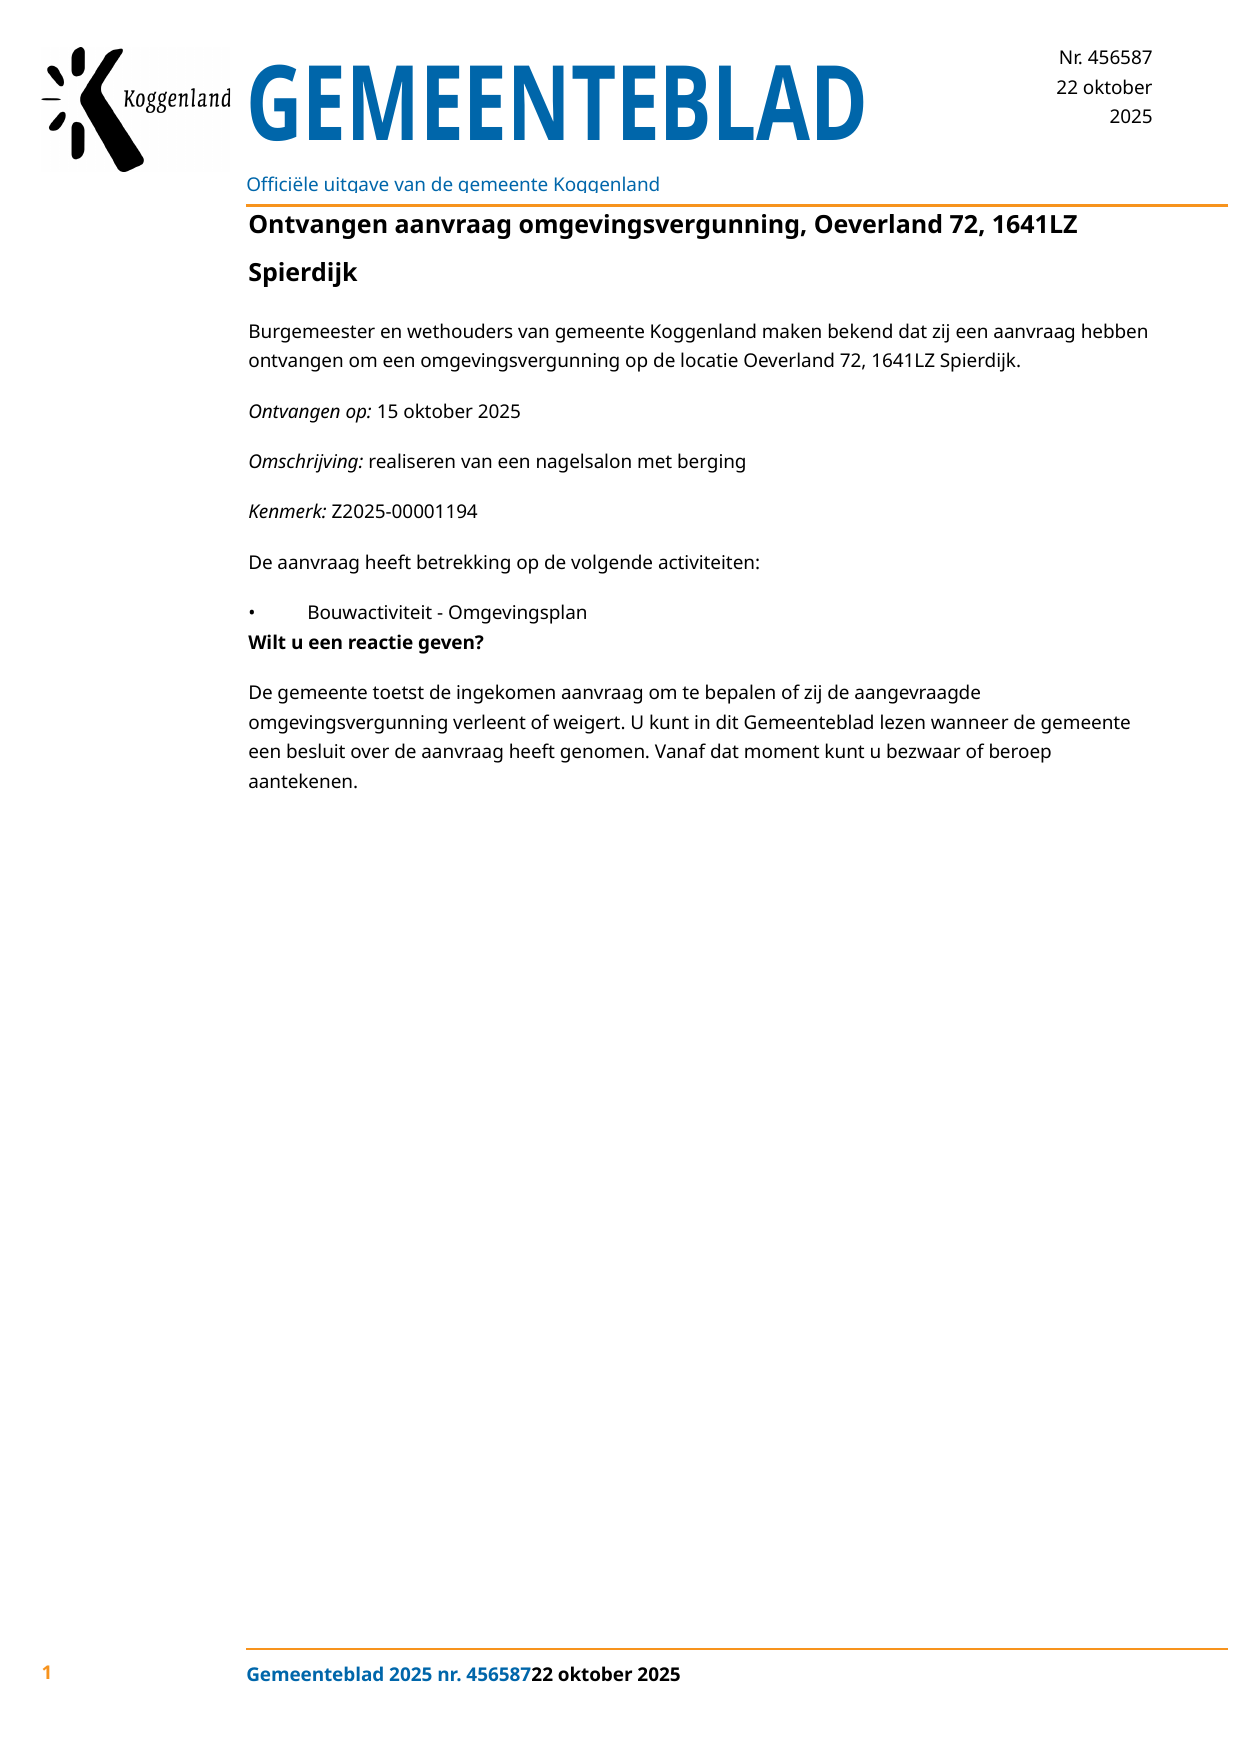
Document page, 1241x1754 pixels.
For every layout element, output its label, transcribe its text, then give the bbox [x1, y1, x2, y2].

list Bouwactiviteit - Omgevingsplan [248, 599, 1152, 625]
text Wilt u een reactie geven? [248, 629, 1152, 655]
text Ontvangen aanvraag omgevingsvergunning, Oeverland 72, 1641LZ Spierdijk [248, 207, 1152, 288]
text De gemeente toetst de ingekomen aanvraag om te bepalen of zij de aangevraagde omgevingsvergunning verleent of weigert. U kunt in dit Gemeenteblad lezen wanneer de gemeente een besluit over de aanvraag heeft genomen. Vanaf dat moment kunt u bezwaar of beroep aantekenen. [248, 679, 1152, 794]
text Kenmerk: Z2025-00001194 [248, 499, 1152, 524]
text Burgemeester en wethouders van gemeente Koggenland maken bekend dat zij een aanvraag hebben ontvangen om een omgevingsvergunning op de locatie Oeverland 72, 1641LZ Spierdijk. [248, 318, 1152, 373]
picture [41, 47, 231, 172]
text Ontvangen op: 15 oktober 2025 [248, 398, 1152, 424]
text De aanvraag heeft betrekking op de volgende activiteiten: [248, 549, 1152, 575]
text Omschrijving: realiseren van een nagelsalon met berging [248, 448, 1152, 474]
